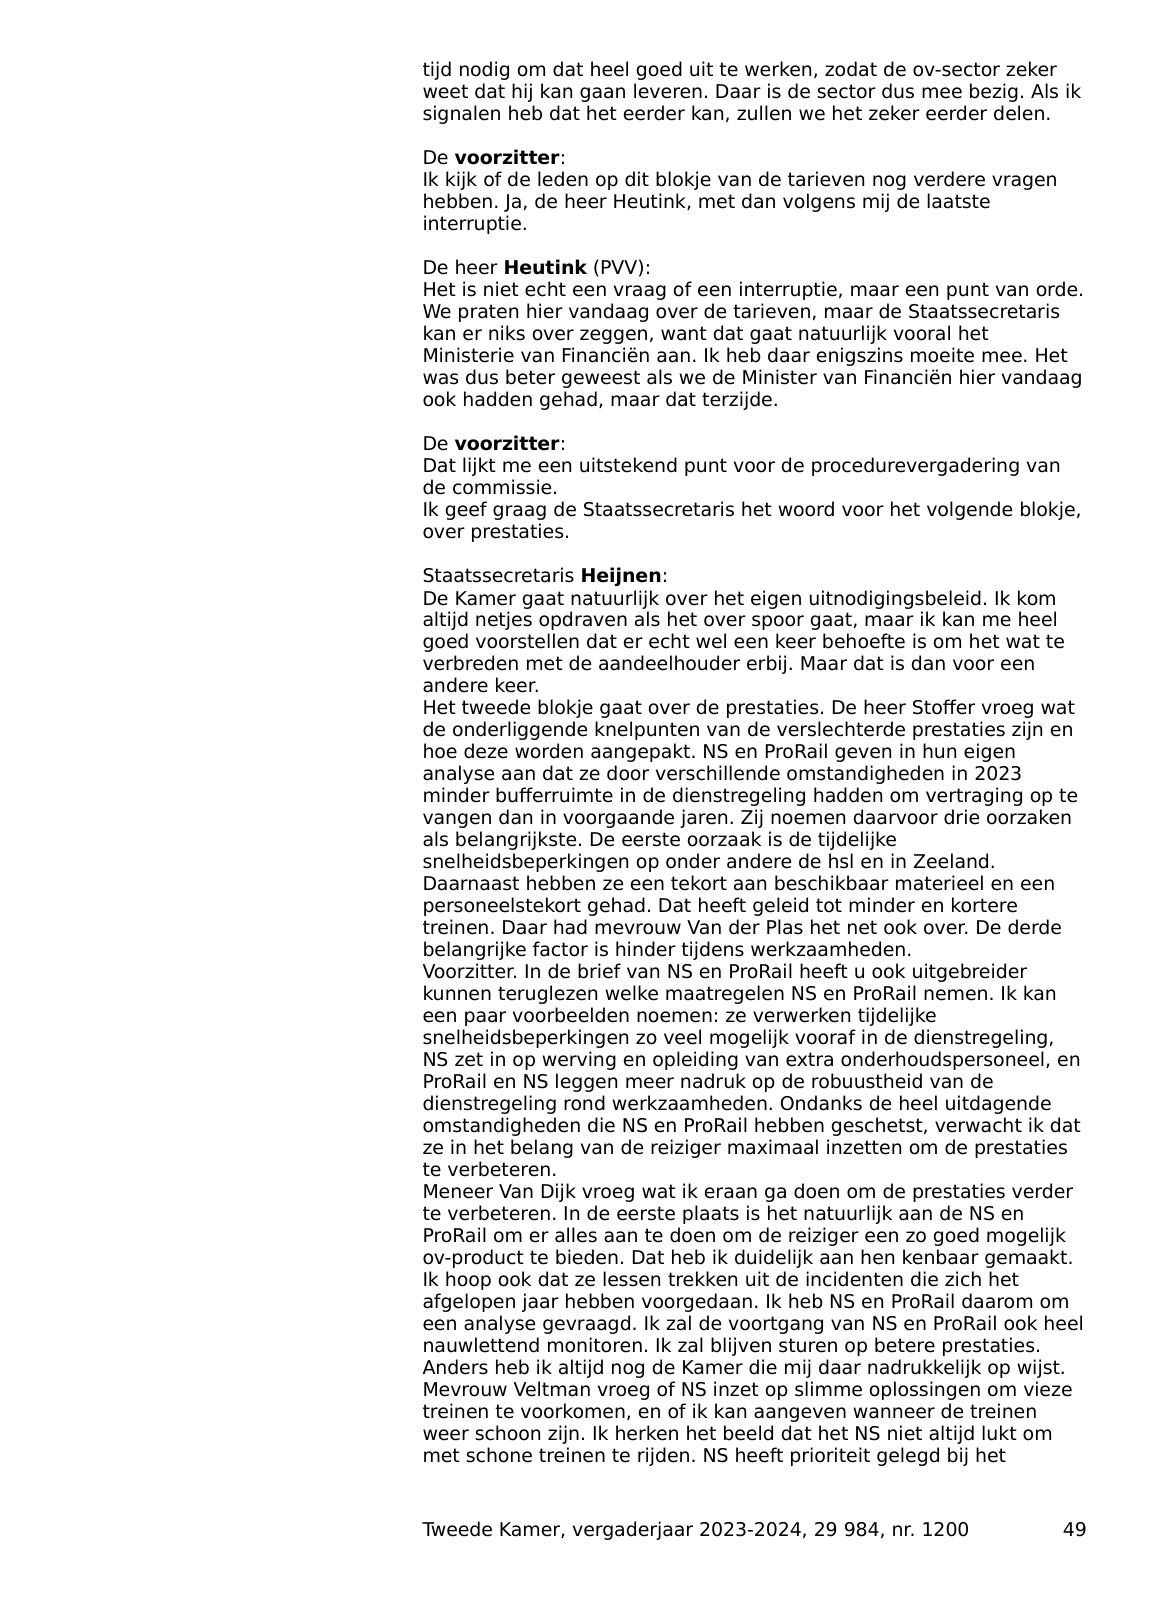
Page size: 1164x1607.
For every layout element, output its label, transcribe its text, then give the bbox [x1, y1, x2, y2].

text Staatssecretaris Heijnen: [422, 565, 1087, 587]
text Voorzitter. In de brief van NS en ProRail heeft u ook uitgebreider kunnen teruglezen welke maatregelen NS en ProRail nemen. Ik kan een paar voorbeelden noemen: ze verwerken tijdelijke snelheidsbeperkingen zo veel mogelijk vooraf in de dienstregeling, NS zet in op werving en opleiding van extra onderhoudspersoneel, en ProRail en NS leggen meer nadruk op de robuustheid van de dienstregeling rond werkzaamheden. Ondanks de heel uitdagende omstandigheden die NS en ProRail hebben geschetst, verwacht ik dat ze in het belang van de reiziger maximaal inzetten om de prestaties te verbeteren. [422, 961, 1087, 1181]
text De voorzitter: [422, 147, 1087, 169]
text Mevrouw Veltman vroeg of NS inzet op slimme oplossingen om vieze treinen te voorkomen, en of ik kan aangeven wanneer de treinen weer schoon zijn. Ik herken het beeld dat het NS niet altijd lukt om met schone treinen te rijden. NS heeft prioriteit gelegd bij het [422, 1379, 1087, 1467]
text De voorzitter: [422, 433, 1087, 455]
text Ik kijk of de leden op dit blokje van de tarieven nog verdere vragen hebben. Ja, de heer Heutink, met dan volgens mij de laatste interruptie. [422, 169, 1087, 235]
text Het tweede blokje gaat over de prestaties. De heer Stoffer vroeg wat de onderliggende knelpunten van de verslechterde prestaties zijn en hoe deze worden aangepakt. NS en ProRail geven in hun eigen analyse aan dat ze door verschillende omstandigheden in 2023 minder bufferruimte in de dienstregeling hadden om vertraging op te vangen dan in voorgaande jaren. Zij noemen daarvoor drie oorzaken als belangrijkste. De eerste oorzaak is de tijdelijke snelheidsbeperkingen op onder andere de hsl en in Zeeland. Daarnaast hebben ze een tekort aan beschikbaar materieel en een personeelstekort gehad. Dat heeft geleid tot minder en kortere treinen. Daar had mevrouw Van der Plas het net ook over. De derde belangrijke factor is hinder tijdens werkzaamheden. [422, 697, 1087, 961]
text Ik geef graag de Staatssecretaris het woord voor het volgende blokje, over prestaties. [422, 499, 1087, 543]
text Dat lijkt me een uitstekend punt voor de procedurevergadering van de commissie. [422, 455, 1087, 499]
text Meneer Van Dijk vroeg wat ik eraan ga doen om de prestaties verder te verbeteren. In de eerste plaats is het natuurlijk aan de NS en ProRail om er alles aan te doen om de reiziger een zo goed mogelijk ov-product te bieden. Dat heb ik duidelijk aan hen kenbaar gemaakt. Ik hoop ook dat ze lessen trekken uit de incidenten die zich het afgelopen jaar hebben voorgedaan. Ik heb NS en ProRail daarom om een analyse gevraagd. Ik zal de voortgang van NS en ProRail ook heel nauwlettend monitoren. Ik zal blijven sturen op betere prestaties. Anders heb ik altijd nog de Kamer die mij daar nadrukkelijk op wijst. [422, 1181, 1087, 1379]
text De Kamer gaat natuurlijk over het eigen uitnodigingsbeleid. Ik kom altijd netjes opdraven als het over spoor gaat, maar ik kan me heel goed voorstellen dat er echt wel een keer behoefte is om het wat te verbreden met de aandeelhouder erbij. Maar dat is dan voor een andere keer. [422, 587, 1087, 697]
text De heer Heutink (PVV): [422, 257, 1087, 279]
text Het is niet echt een vraag of een interruptie, maar een punt van orde. We praten hier vandaag over de tarieven, maar de Staatssecretaris kan er niks over zeggen, want dat gaat natuurlijk vooral het Ministerie van Financiën aan. Ik heb daar enigszins moeite mee. Het was dus beter geweest als we de Minister van Financiën hier vandaag ook hadden gehad, maar dat terzijde. [422, 279, 1087, 411]
text tijd nodig om dat heel goed uit te werken, zodat de ov-sector zeker weet dat hij kan gaan leveren. Daar is de sector dus mee bezig. Als ik signalen heb dat het eerder kan, zullen we het zeker eerder delen. [422, 59, 1087, 125]
